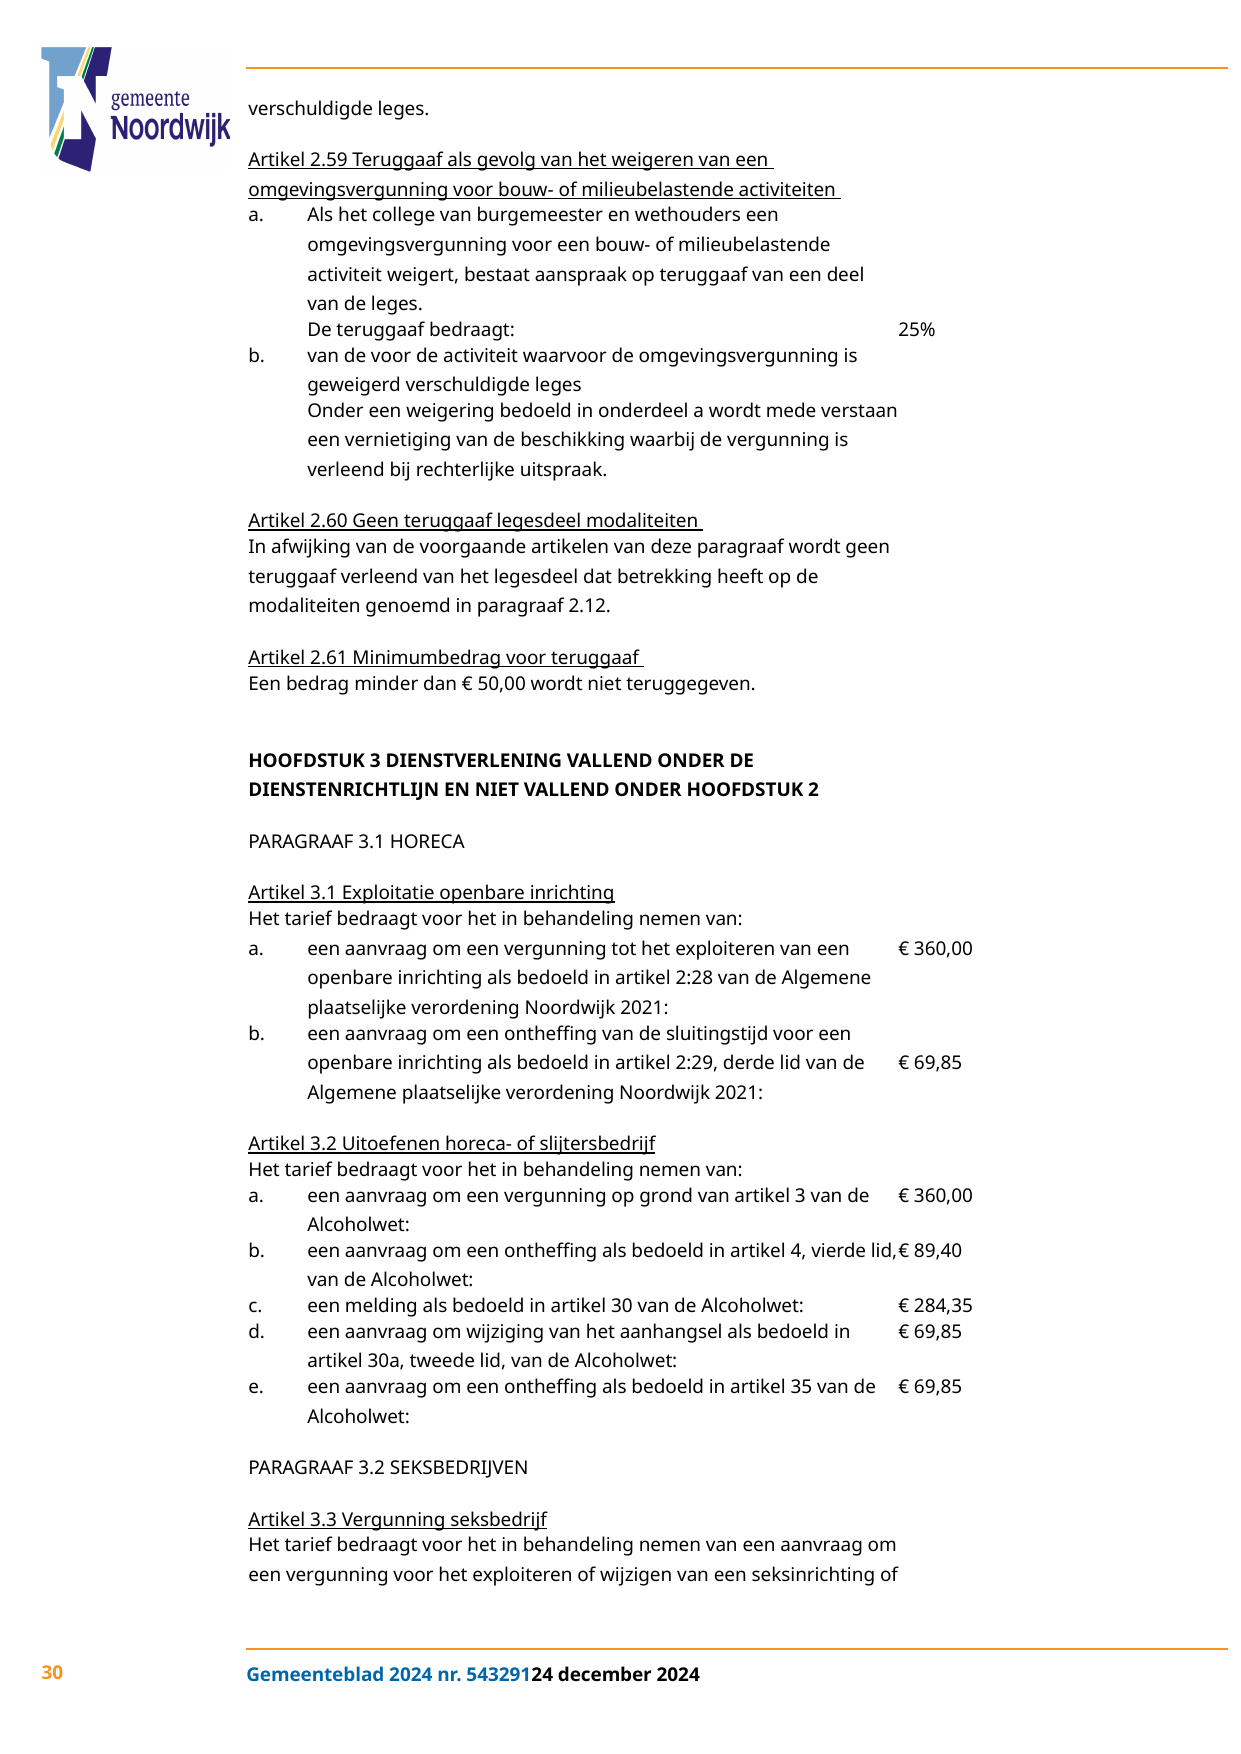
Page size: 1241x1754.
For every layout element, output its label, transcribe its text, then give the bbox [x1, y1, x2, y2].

table_cell een aanvraag om een ontheffing van de sluitingstijd voor een openbare inrichting als bedoeld in artikel 2:29, derde lid van de Algemene plaatselijke verordening Noordwijk 2021: [248, 1020, 898, 1104]
table_cell [898, 397, 1152, 482]
table_cell een aanvraag om wijziging van het aanhangsel als bedoeld in artikel 30a, tweede lid, van de Alcoholwet: [248, 1318, 898, 1373]
table_cell [898, 1532, 1152, 1587]
table_cell [898, 1480, 1152, 1506]
table_cell [898, 1130, 1152, 1156]
table_cell Het tarief bedraagt voor het in behandeling nemen van een aanvraag om een vergunning voor het exploiteren of wijzigen van een seksinrichting of [248, 1532, 898, 1587]
table_cell Een bedrag minder dan € 50,00 wordt niet teruggegeven. [248, 670, 898, 696]
table_cell [248, 618, 898, 644]
table_cell [898, 618, 1152, 644]
table_cell [898, 1156, 1152, 1182]
table_cell Artikel 2.61 Minimumbedrag voor teruggaaf [248, 644, 898, 670]
table_cell [248, 696, 898, 721]
table_cell Artikel 2.59 Teruggaaf als gevolg van het weigeren van een omgevingsvergunning voor bouw- of milieubelastende activiteiten [248, 146, 898, 202]
table_cell [898, 1105, 1152, 1130]
table_cell € 89,40 [898, 1237, 1152, 1292]
table_cell [248, 1429, 898, 1454]
table_cell [248, 482, 898, 508]
picture [41, 47, 231, 172]
table_cell € 360,00 [898, 1182, 1152, 1237]
table_cell [898, 828, 1152, 854]
table_cell [898, 482, 1152, 508]
table_cell [248, 1480, 898, 1506]
table_cell [898, 1506, 1152, 1532]
table_cell [898, 854, 1152, 879]
table_cell [898, 1429, 1152, 1454]
table_cell HOOFDSTUK 3 DIENSTVERLENING VALLEND ONDER DE DIENSTENRICHTLIJN EN NIET VALLEND ONDER HOOFDSTUK 2 [248, 747, 898, 802]
table_cell € 69,85 [898, 1318, 1152, 1373]
table_cell een aanvraag om een ontheffing als bedoeld in artikel 35 van de Alcoholwet: [248, 1374, 898, 1429]
table_cell verschuldigde leges. [248, 95, 898, 121]
table_cell € 69,85 [898, 1020, 1152, 1104]
table_cell [898, 802, 1152, 828]
table_cell van de voor de activiteit waarvoor de omgevingsvergunning is geweigerd verschuldigde leges [248, 342, 898, 397]
table_cell Artikel 3.1 Exploitatie openbare inrichting [248, 880, 898, 905]
table_cell [248, 1105, 898, 1130]
table_cell € 284,35 [898, 1293, 1152, 1318]
table_cell De teruggaaf bedraagt: [248, 316, 898, 342]
table_cell [248, 121, 898, 146]
table_cell [898, 508, 1152, 533]
table_cell [898, 534, 1152, 618]
table_cell € 69,85 [898, 1374, 1152, 1429]
table_cell [898, 670, 1152, 696]
table_cell PARAGRAAF 3.1 HORECA [248, 828, 898, 854]
table_cell € 360,00 [898, 905, 1152, 1020]
table_cell een aanvraag om een ontheffing als bedoeld in artikel 4, vierde lid, van de Alcoholwet: [248, 1237, 898, 1292]
table_cell een aanvraag om een vergunning op grond van artikel 3 van de Alcoholwet: [248, 1182, 898, 1237]
table_cell [898, 202, 1152, 316]
table_cell een melding als bedoeld in artikel 30 van de Alcoholwet: [248, 1293, 898, 1318]
table_cell [898, 121, 1152, 146]
table_cell Als het college van burgemeester en wethouders een omgevingsvergunning voor een bouw- of milieubelastende activiteit weigert, bestaat aanspraak op teruggaaf van een deel van de leges. [248, 202, 898, 316]
table_cell [898, 342, 1152, 397]
table_cell [898, 95, 1152, 121]
table_cell [898, 721, 1152, 747]
table_cell Het tarief bedraagt voor het in behandeling nemen van: een aanvraag om een vergunning tot het exploiteren van een openbare inrichting als bedoeld in artikel 2:28 van de Algemene plaatselijke verordening Noordwijk 2021: [248, 905, 898, 1020]
table_cell [898, 1455, 1152, 1480]
table_cell [248, 802, 898, 828]
table_cell Artikel 2.60 Geen teruggaaf legesdeel modaliteiten [248, 508, 898, 533]
table_cell [898, 644, 1152, 670]
table_cell PARAGRAAF 3.2 SEKSBEDRIJVEN [248, 1455, 898, 1480]
table_cell [898, 696, 1152, 721]
table_cell [898, 747, 1152, 802]
table_cell 25% [898, 316, 1152, 342]
table_cell [898, 880, 1152, 905]
table_cell [248, 721, 898, 747]
table_cell [248, 854, 898, 879]
table_cell [898, 146, 1152, 202]
table_cell Onder een weigering bedoeld in onderdeel a wordt mede verstaan een vernietiging van de beschikking waarbij de vergunning is verleend bij rechterlijke uitspraak. [248, 397, 898, 482]
table_cell Het tarief bedraagt voor het in behandeling nemen van: [248, 1156, 898, 1182]
table_cell Artikel 3.2 Uitoefenen horeca- of slijtersbedrijf [248, 1130, 898, 1156]
table_cell In afwijking van de voorgaande artikelen van deze paragraaf wordt geen teruggaaf verleend van het legesdeel dat betrekking heeft op de modaliteiten genoemd in paragraaf 2.12. [248, 534, 898, 618]
table_cell Artikel 3.3 Vergunning seksbedrijf [248, 1506, 898, 1532]
